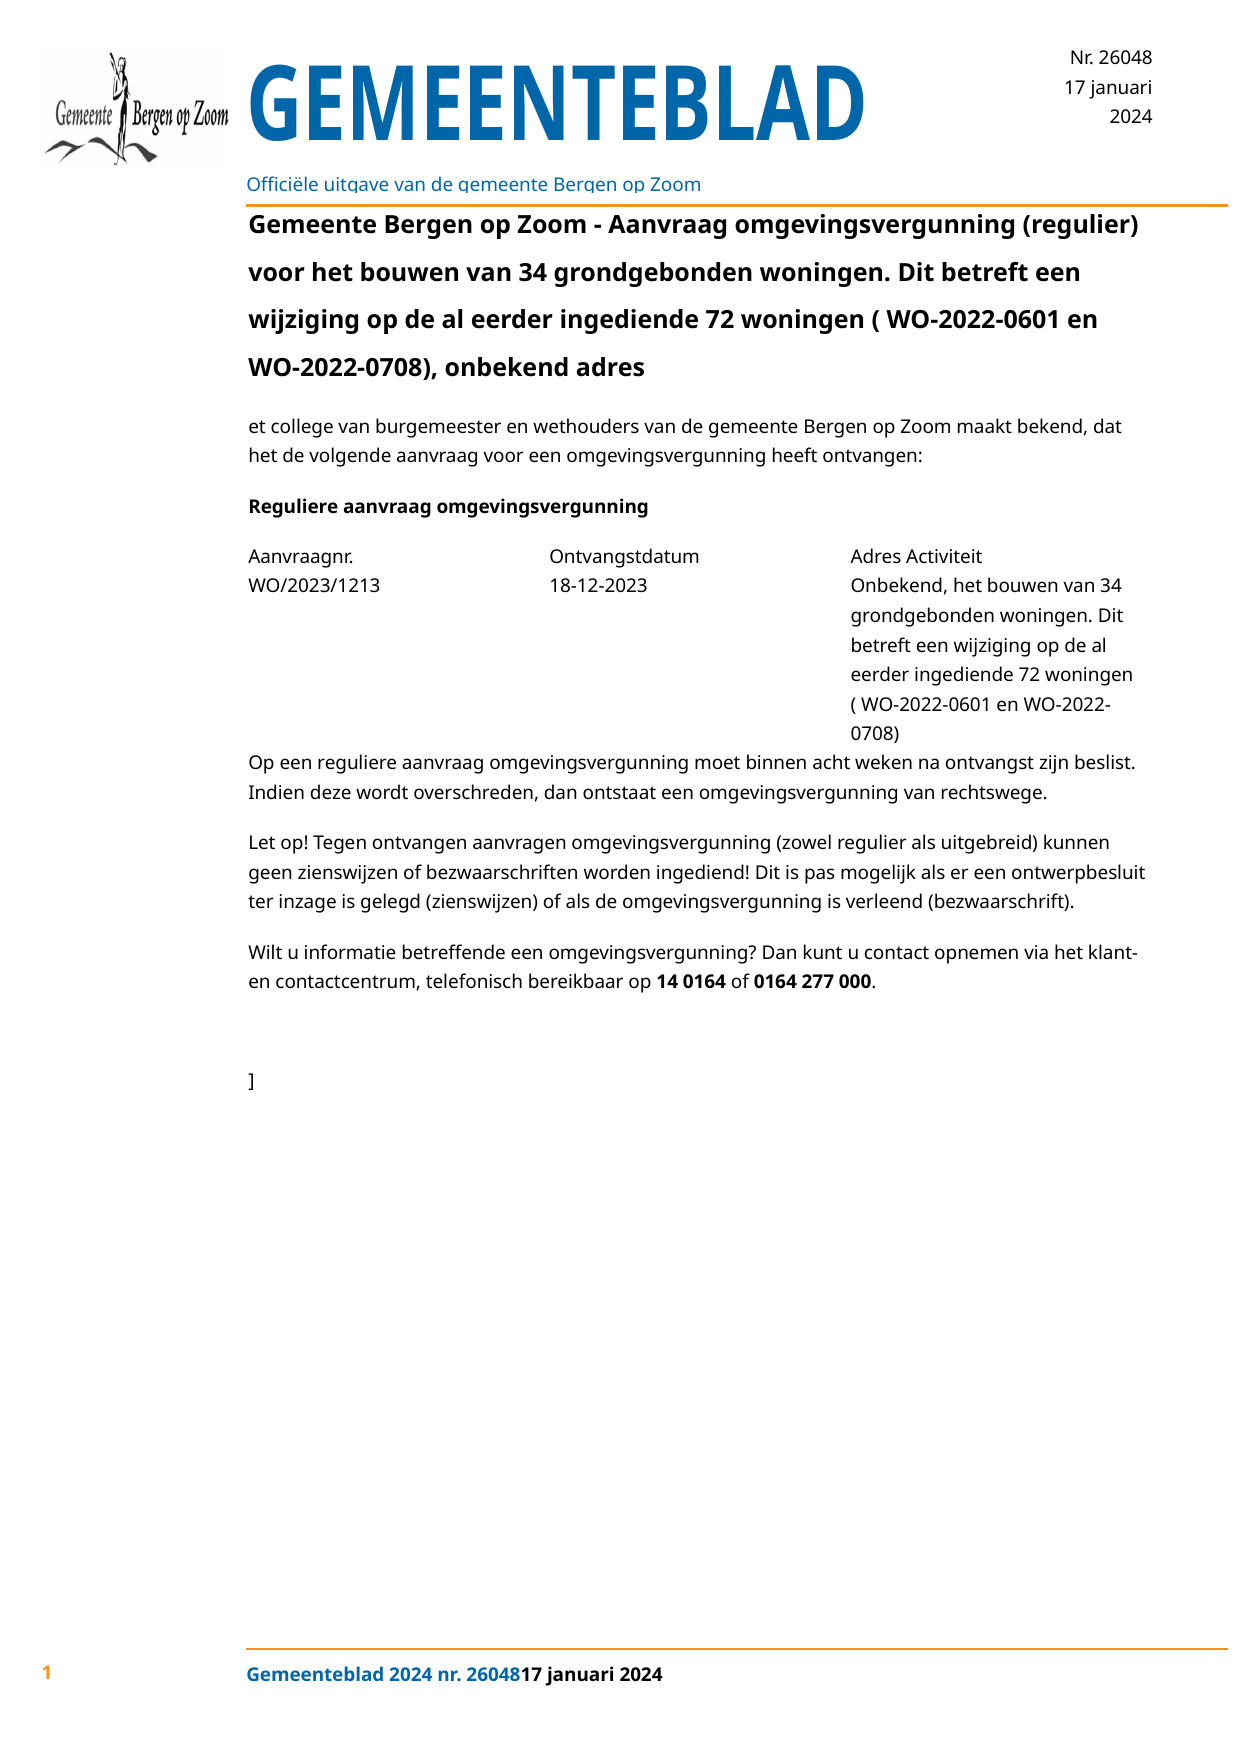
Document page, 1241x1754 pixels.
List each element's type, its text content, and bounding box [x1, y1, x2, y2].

table_header 18-12-2023 [549, 573, 850, 746]
text et college van burgemeester en wethouders van de gemeente Bergen op Zoom maakt bekend, dat het de volgende aanvraag voor een omgevingsvergunning heeft ontvangen: [248, 413, 1152, 468]
text Op een reguliere aanvraag omgevingsvergunning moet binnen acht weken na ontvangst zijn beslist. Indien deze wordt overschreden, dan ontstaat een omgevingsvergunning van rechtswege. [248, 749, 1152, 805]
text Wilt u informatie betreffende een omgevingsvergunning? Dan kunt u contact opnemen via het klant- en contactcentrum, telefonisch bereikbaar op 14 0164 of 0164 277 000. [248, 939, 1152, 994]
table_header Adres Activiteit [850, 544, 1152, 569]
picture [41, 47, 231, 172]
text Reguliere aanvraag omgevingsvergunning [248, 493, 1152, 519]
text Gemeente Bergen op Zoom - Aanvraag omgevingsvergunning (regulier) voor het bouwen van 34 grondgebonden woningen. Dit betreft een wijziging op de al eerder ingediende 72 woningen ( WO-2022-0601 en WO-2022-0708), onbekend adres [248, 207, 1152, 384]
table_header WO/2023/1213 [248, 573, 549, 746]
text Let op! Tegen ontvangen aanvragen omgevingsvergunning (zowel regulier als uitgebreid) kunnen geen zienswijzen of bezwaarschriften worden ingediend! Dit is pas mogelijk als er een ontwerpbesluit ter inzage is gelegd (zienswijzen) of als de omgevingsvergunning is verleend (bezwaarschrift). [248, 829, 1152, 914]
table_header Onbekend, het bouwen van 34 grondgebonden woningen. Dit betreft een wijziging op de al eerder ingediende 72 woningen ( WO-2022-0601 en WO-2022-0708) [850, 573, 1152, 746]
table_header Aanvraagnr. [248, 544, 549, 569]
text ] [248, 1067, 1152, 1093]
table_header Ontvangstdatum [549, 544, 850, 569]
